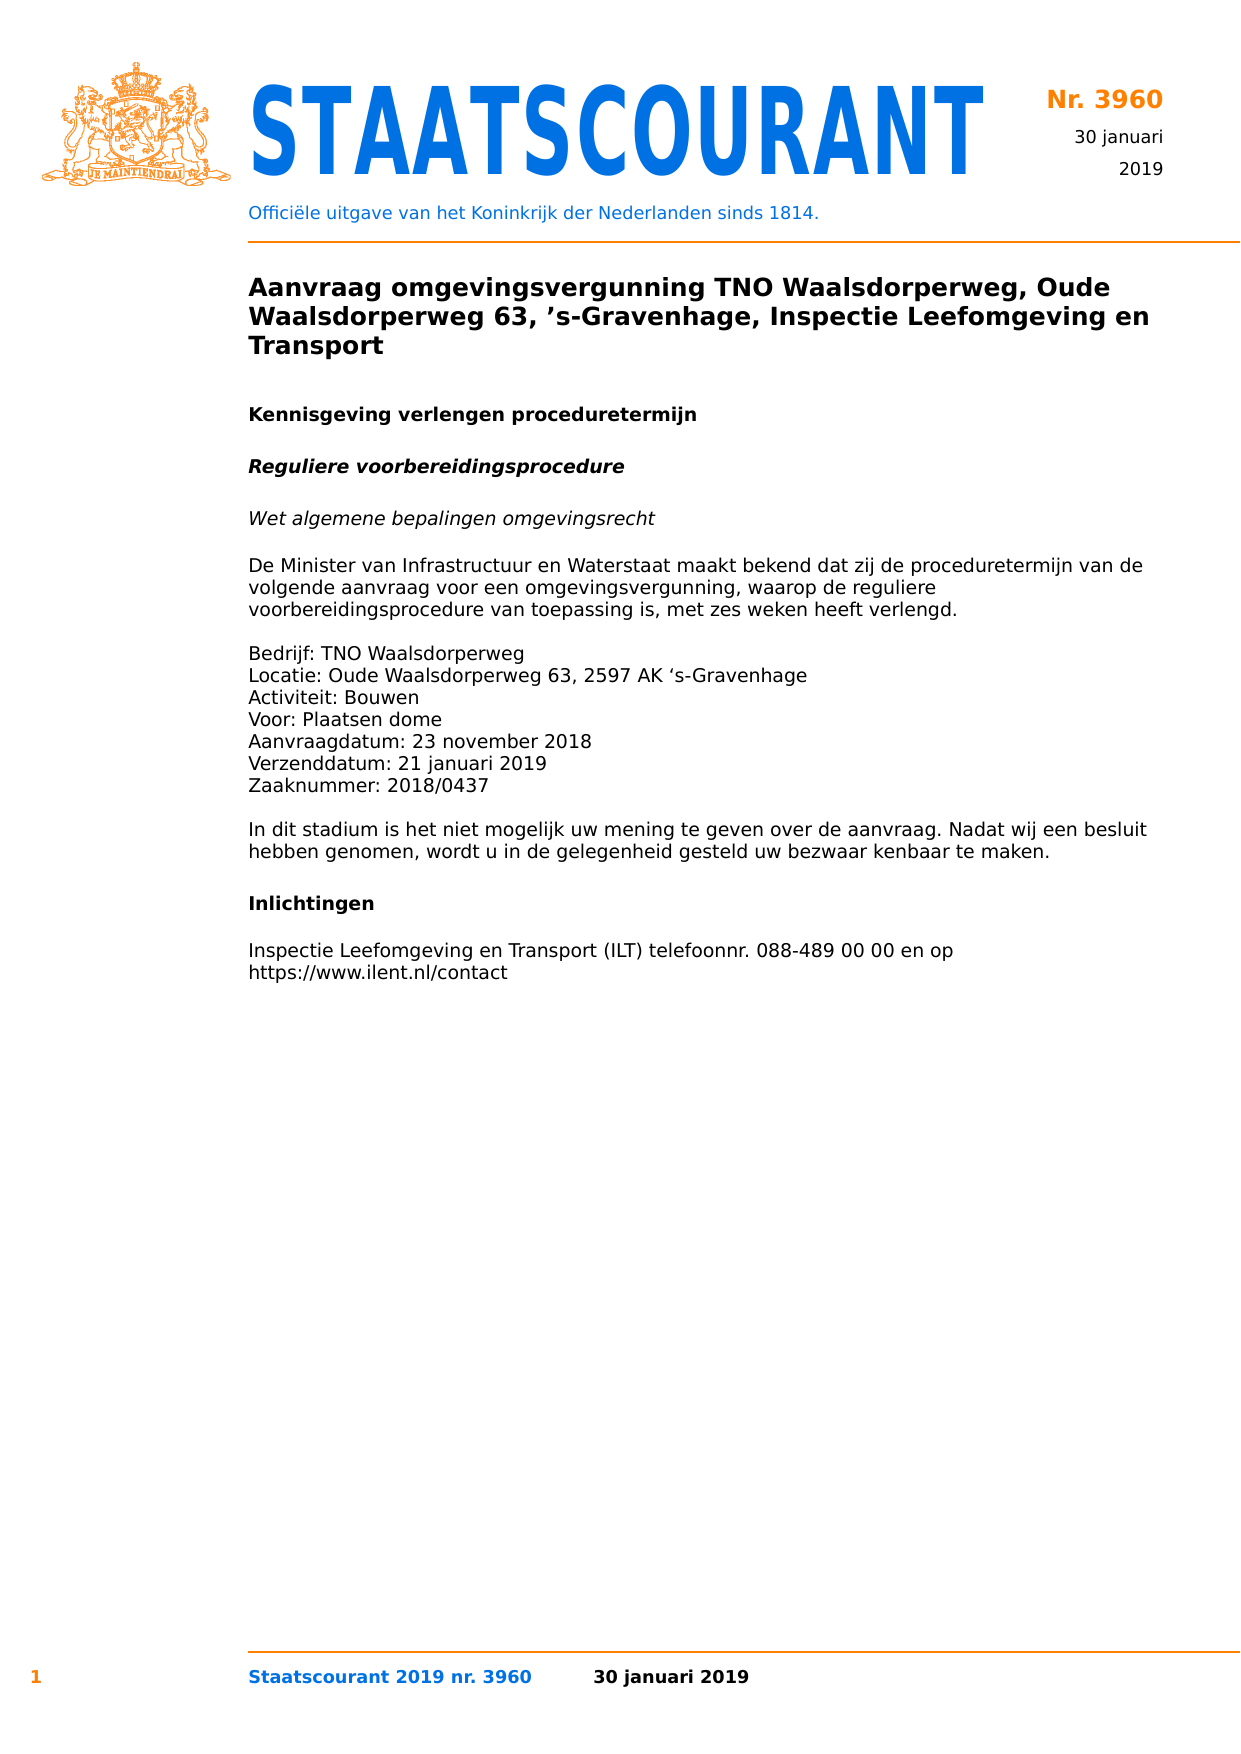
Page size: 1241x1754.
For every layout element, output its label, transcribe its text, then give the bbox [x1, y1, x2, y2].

subtitle Kennisgeving verlengen proceduretermijn [248, 404, 1163, 426]
table_cell Officiële uitgave van het Koninkrijk der Nederlanden sinds 1814. [248, 203, 1240, 241]
subtitle Reguliere voorbereidingsprocedure [248, 456, 1163, 478]
text Locatie: Oude Waalsdorperweg 63, 2597 AK ‘s-Gravenhage [248, 665, 1163, 687]
text Voor: Plaatsen dome [248, 709, 1163, 731]
table_header Nr. 3960 [998, 62, 1240, 121]
table_header [25, 62, 248, 241]
table_cell 30 januari [998, 121, 1240, 153]
text In dit stadium is het niet mogelijk uw mening te geven over de aanvraag. Nadat wij een besluit hebben genomen, wordt u in de gelegenheid gesteld uw bezwaar kenbaar te maken. [248, 819, 1163, 863]
picture [41, 62, 231, 186]
table_cell 2019 [998, 153, 1240, 203]
table_header STAATSCOURANT [248, 62, 998, 203]
text Verzenddatum: 21 januari 2019 [248, 753, 1163, 775]
text Aanvraagdatum: 23 november 2018 [248, 731, 1163, 753]
text Inspectie Leefomgeving en Transport (ILT) telefoonnr. 088-489 00 00 en op https://www.ilent.nl/contact [248, 940, 1163, 984]
text Bedrijf: TNO Waalsdorperweg [248, 643, 1163, 665]
subtitle Wet algemene bepalingen omgevingsrecht [248, 508, 1163, 530]
text De Minister van Infrastructuur en Waterstaat maakt bekend dat zij de proceduretermijn van de volgende aanvraag voor een omgevingsvergunning, waarop de reguliere voorbereidingsprocedure van toepassing is, met zes weken heeft verlengd. [248, 555, 1163, 621]
text Activiteit: Bouwen [248, 687, 1163, 709]
text Zaaknummer: 2018/0437 [248, 775, 1163, 797]
subtitle Inlichtingen [248, 893, 1163, 915]
subtitle Aanvraag omgevingsvergunning TNO Waalsdorperweg, Oude Waalsdorperweg 63, ’s-Gravenhage, Inspectie Leefomgeving en Transport [248, 273, 1163, 361]
